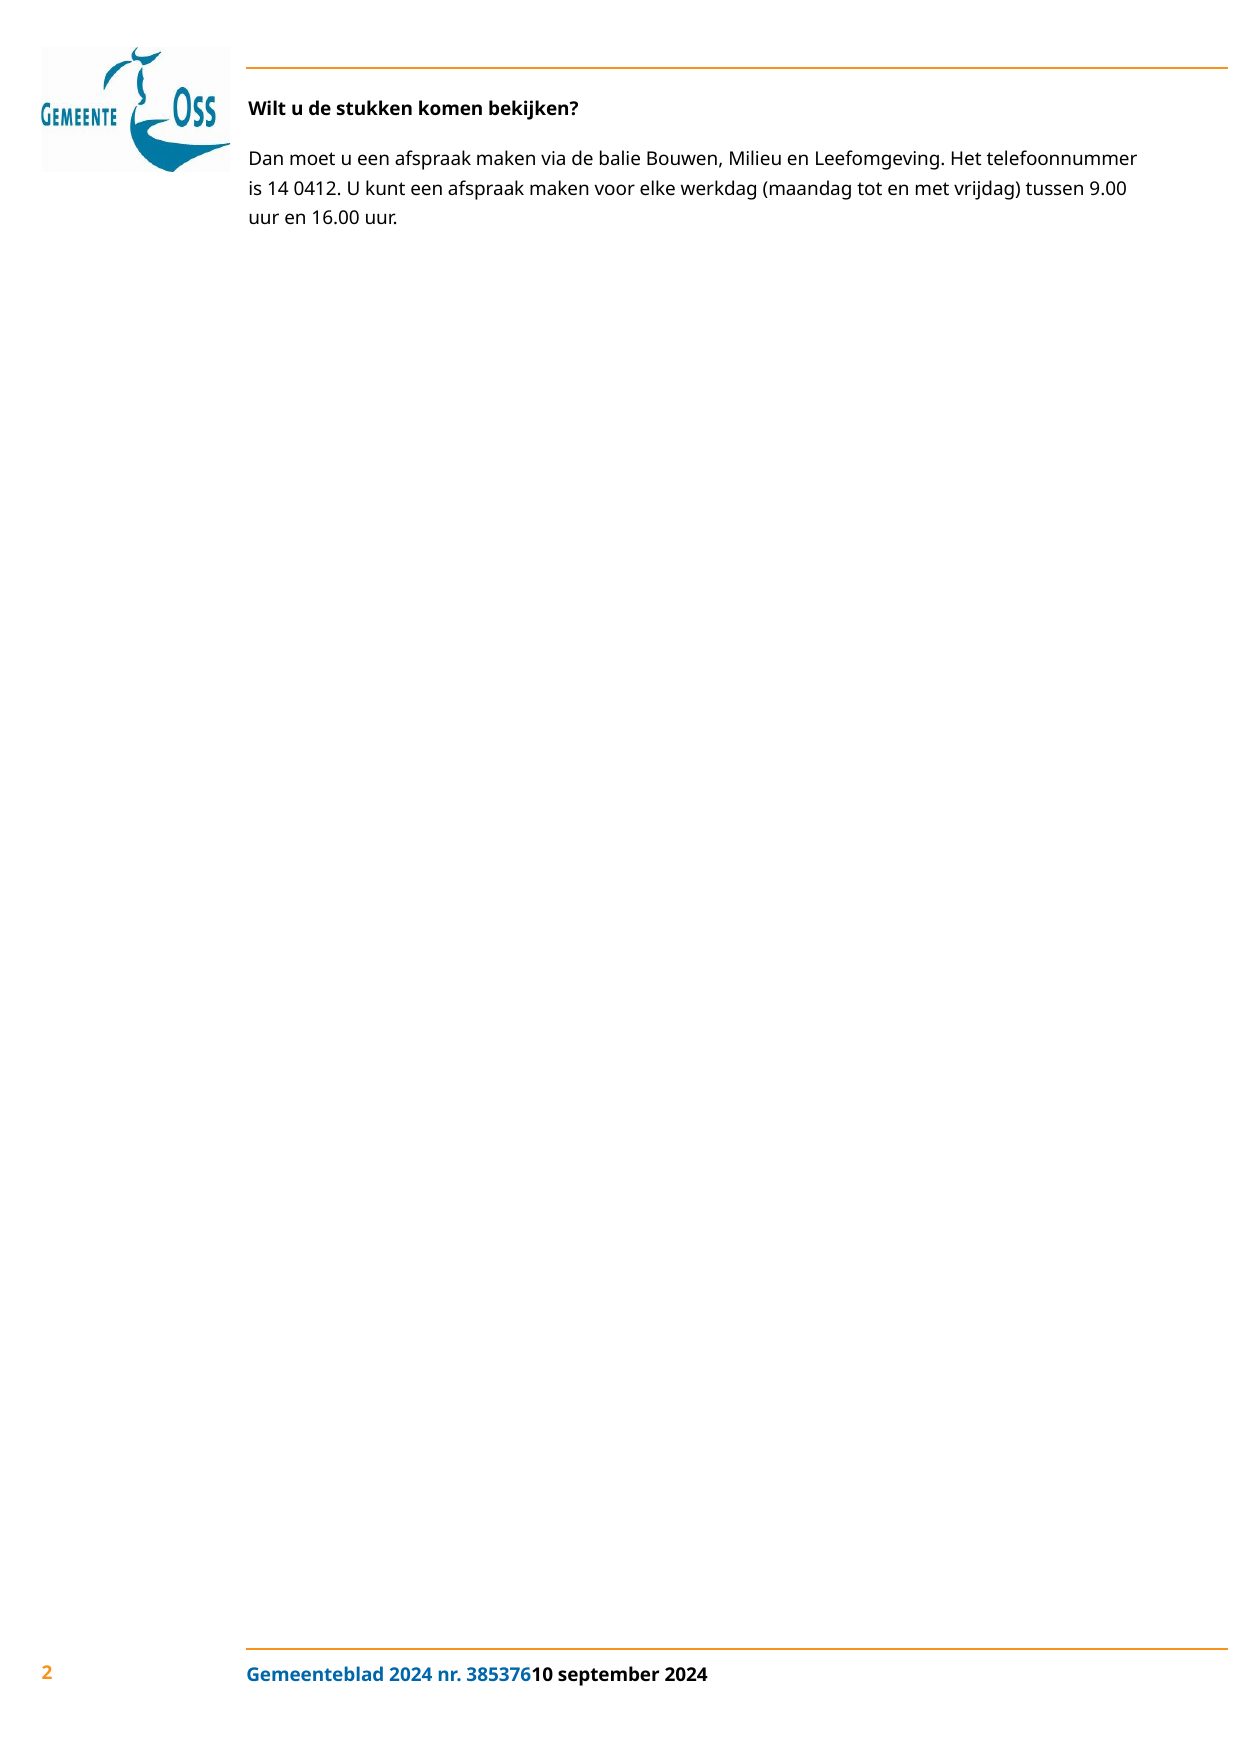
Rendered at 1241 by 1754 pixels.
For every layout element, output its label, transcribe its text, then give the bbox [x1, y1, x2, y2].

text Dan moet u een afspraak maken via de balie Bouwen, Milieu en Leefomgeving. Het telefoonnummer is 14 0412. U kunt een afspraak maken voor elke werkdag (maandag tot en met vrijdag) tussen 9.00 uur en 16.00 uur. [248, 145, 1152, 230]
picture [41, 47, 231, 172]
text Wilt u de stukken komen bekijken? [248, 95, 1152, 121]
